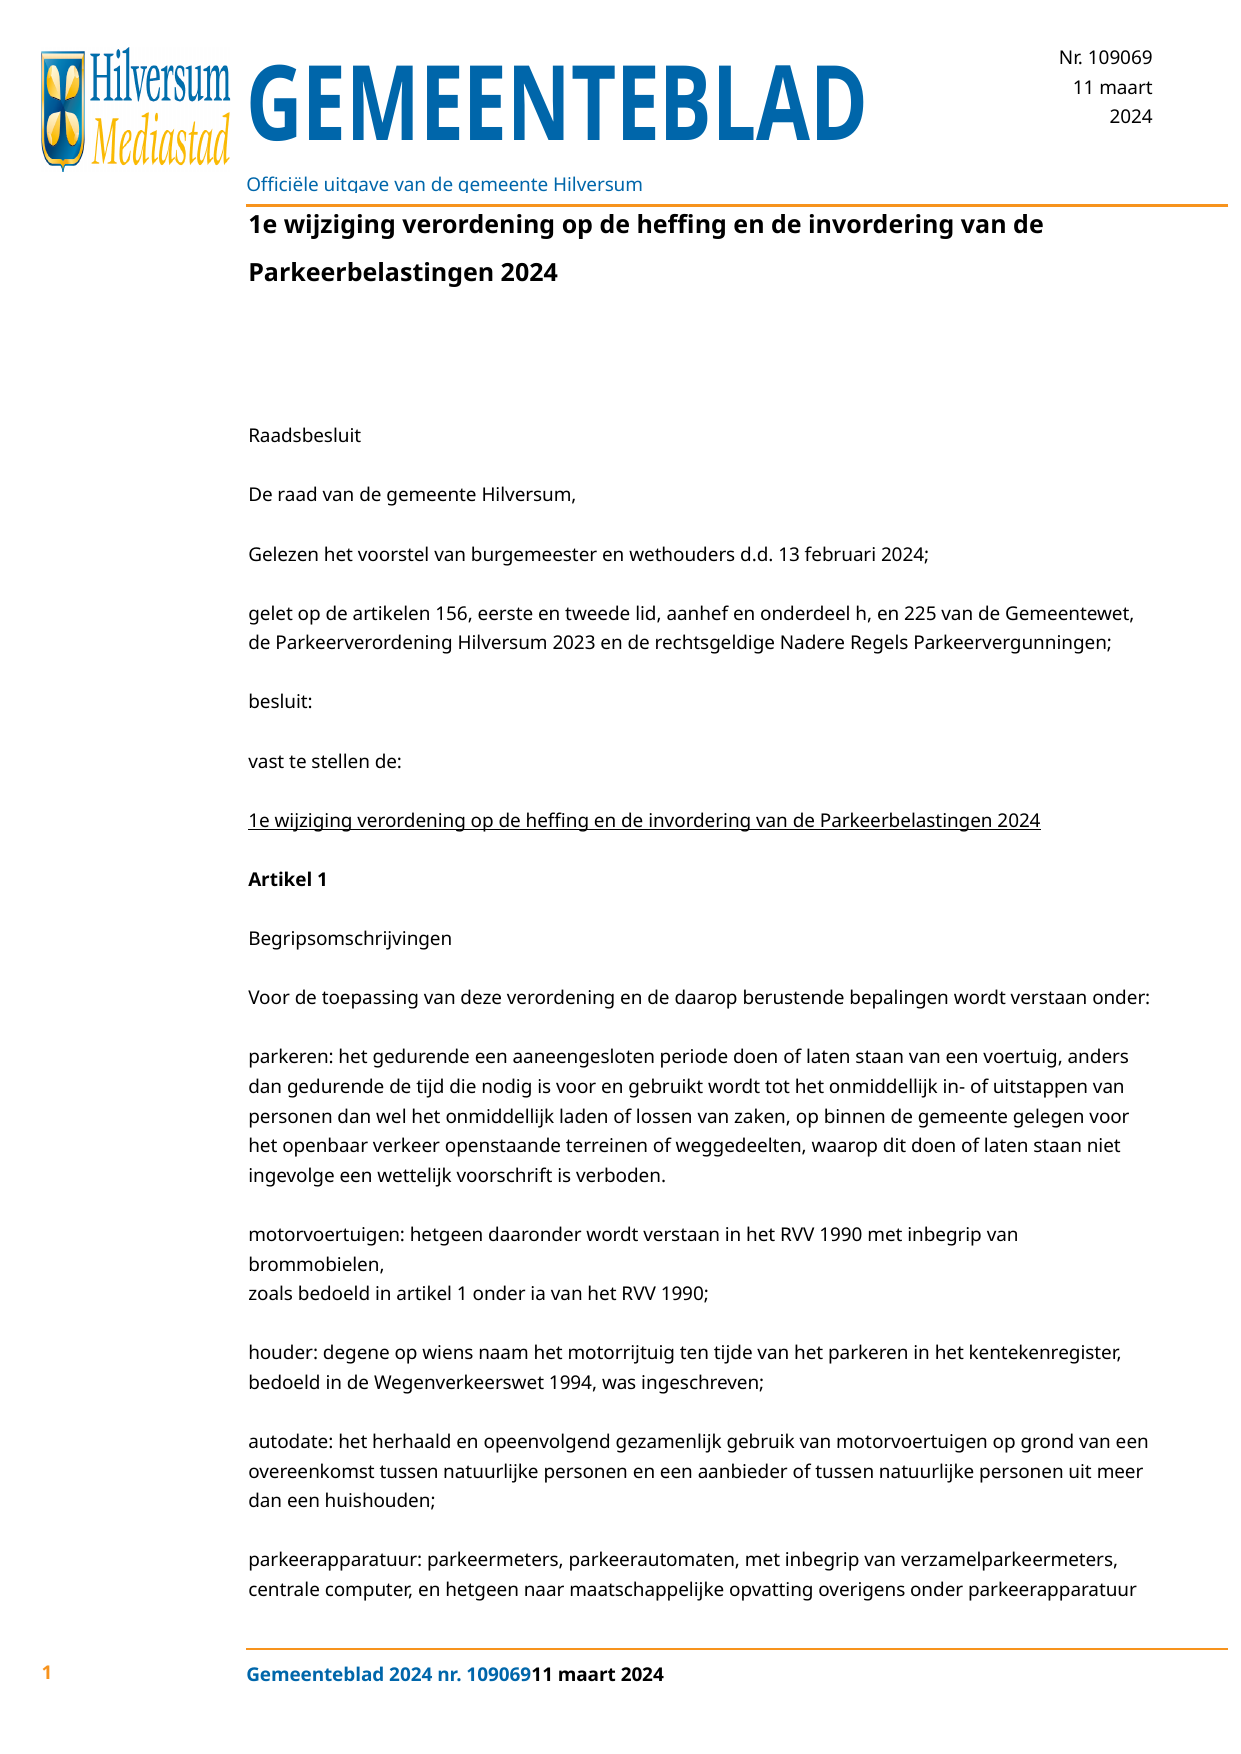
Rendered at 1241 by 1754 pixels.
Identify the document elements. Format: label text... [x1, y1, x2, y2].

text 1e wijziging verordening op de heffing en de invordering van de Parkeerbelastingen 2024 [248, 807, 1152, 833]
text Begripsomschrijvingen [248, 925, 1152, 951]
text gelet op de artikelen 156, eerste en tweede lid, aanhef en onderdeel h, en 225 van de Gemeentewet, de Parkeerverordening Hilversum 2023 en de rechtsgeldige Nadere Regels Parkeervergunningen; [248, 600, 1152, 655]
text zoals bedoeld in artikel 1 onder ia van het RVV 1990; [248, 1280, 1152, 1306]
text parkeerapparatuur: parkeermeters, parkeerautomaten, met inbegrip van verzamelparkeermeters, centrale computer, en hetgeen naar maatschappelijke opvatting overigens onder parkeerapparatuur [248, 1547, 1152, 1602]
text besluit: [248, 689, 1152, 714]
text motorvoertuigen: hetgeen daaronder wordt verstaan in het RVV 1990 met inbegrip van brommobielen, [248, 1221, 1152, 1277]
text parkeren: het gedurende een aaneengesloten periode doen of laten staan van een voertuig, anders dan gedurende de tijd die nodig is voor en gebruikt wordt tot het onmiddellijk in- of uitstappen van personen dan wel het onmiddellijk laden of lossen van zaken, op binnen de gemeente gelegen voor het openbaar verkeer openstaande terreinen of weggedeelten, waarop dit doen of laten staan niet ingevolge een wettelijk voorschrift is verboden. [248, 1044, 1152, 1188]
text Voor de toepassing van deze verordening en de daarop berustende bepalingen wordt verstaan onder: [248, 984, 1152, 1010]
picture [41, 47, 231, 172]
text bedoeld in de Wegenverkeerswet 1994, was ingeschreven; [248, 1369, 1152, 1395]
text De raad van de gemeente Hilversum, [248, 482, 1152, 507]
text vast te stellen de: [248, 748, 1152, 774]
text Gelezen het voorstel van burgemeester en wethouders d.d. 13 februari 2024; [248, 541, 1152, 567]
text houder: degene op wiens naam het motorrijtuig ten tijde van het parkeren in het kentekenregister, [248, 1339, 1152, 1365]
text autodate: het herhaald en opeenvolgend gezamenlijk gebruik van motorvoertuigen op grond van een overeenkomst tussen natuurlijke personen en een aanbieder of tussen natuurlijke personen uit meer dan een huishouden; [248, 1428, 1152, 1513]
text 1e wijziging verordening op de heffing en de invordering van de Parkeerbelastingen 2024 [248, 207, 1152, 288]
text Artikel 1 [248, 866, 1152, 892]
text Raadsbesluit [248, 422, 1152, 448]
